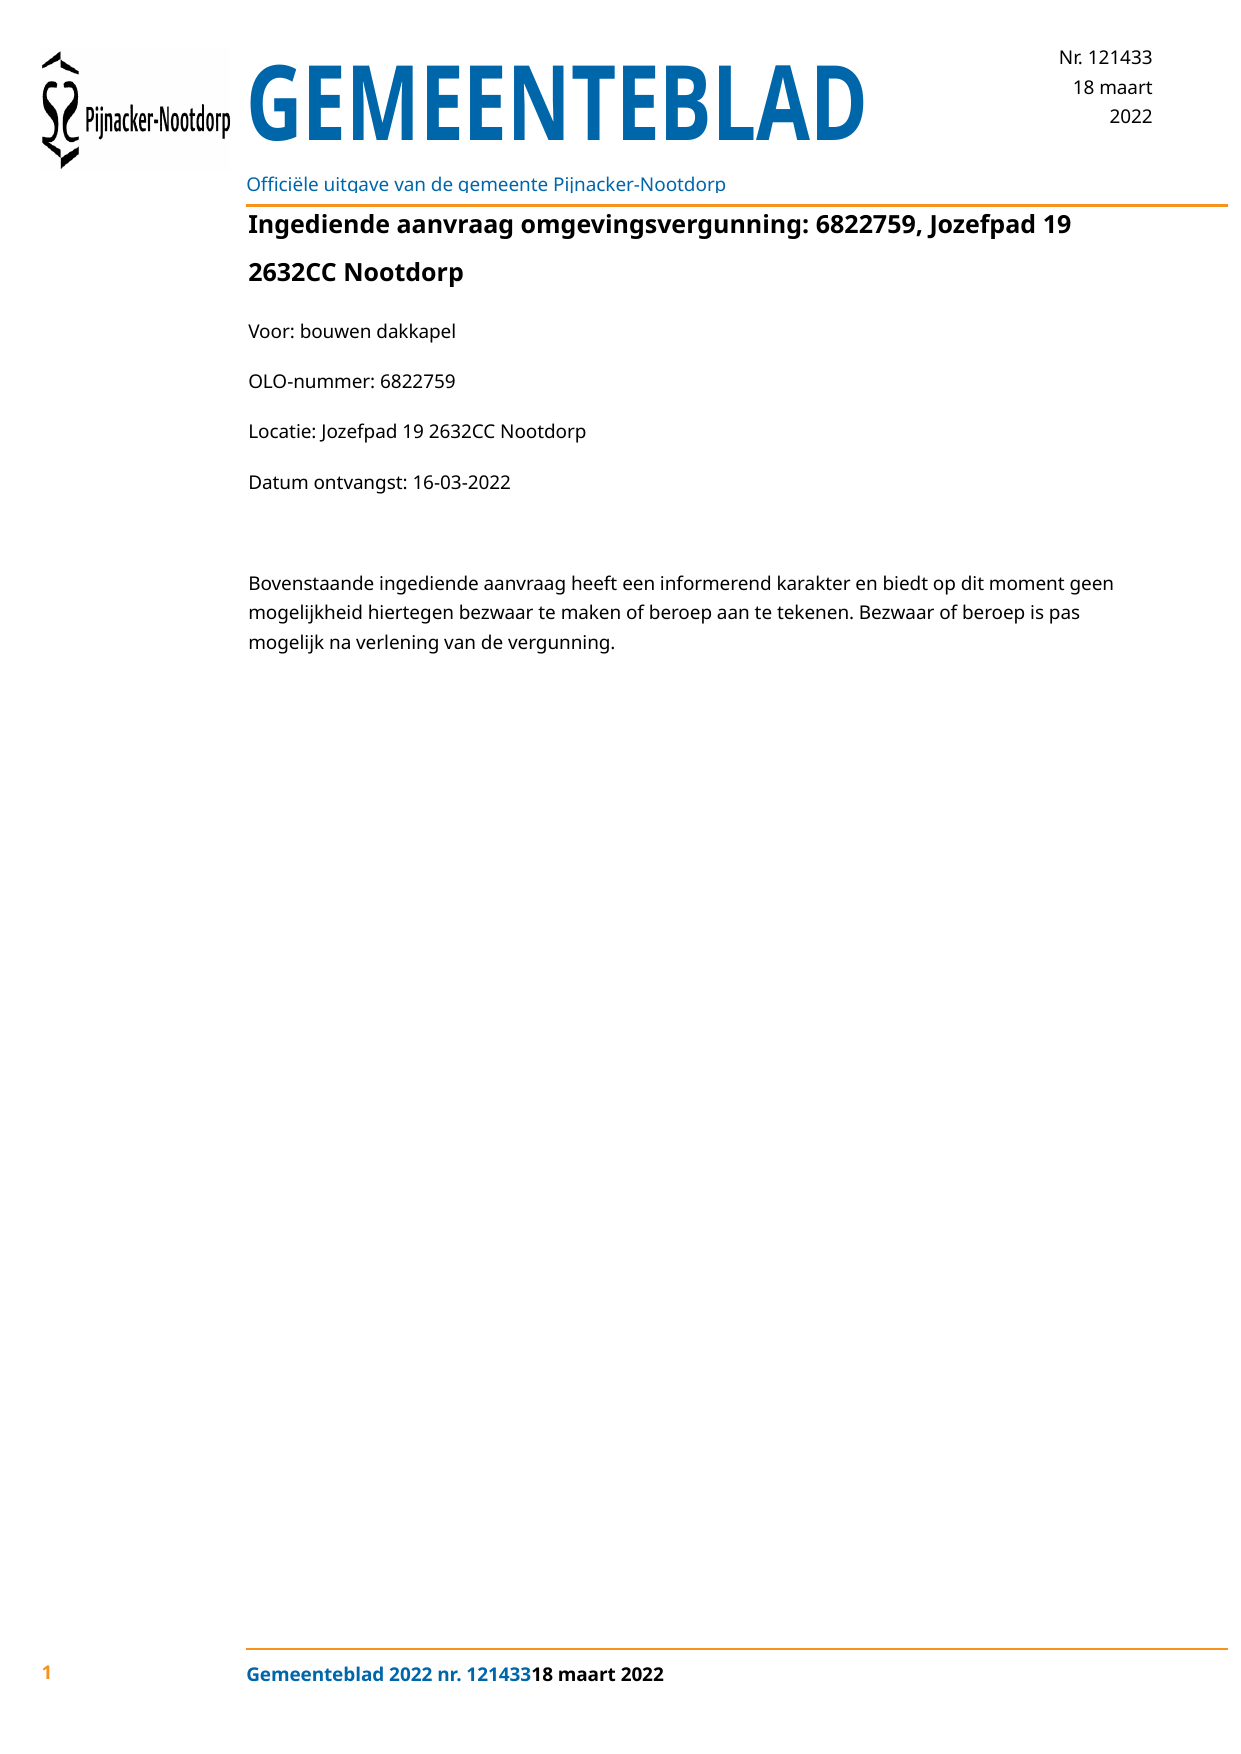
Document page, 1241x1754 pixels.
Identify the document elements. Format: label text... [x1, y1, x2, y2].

text Ingediende aanvraag omgevingsvergunning: 6822759, Jozefpad 19 2632CC Nootdorp [248, 207, 1152, 288]
text Voor: bouwen dakkapel [248, 318, 1152, 344]
text Bovenstaande ingediende aanvraag heeft een informerend karakter en biedt op dit moment geen mogelijkheid hiertegen bezwaar te maken of beroep aan te tekenen. Bezwaar of beroep is pas mogelijk na verlening van de vergunning. [248, 570, 1152, 655]
text Datum ontvangst: 16-03-2022 [248, 469, 1152, 495]
picture [41, 47, 231, 172]
text Locatie: Jozefpad 19 2632CC Nootdorp [248, 419, 1152, 444]
text OLO-nummer: 6822759 [248, 368, 1152, 394]
